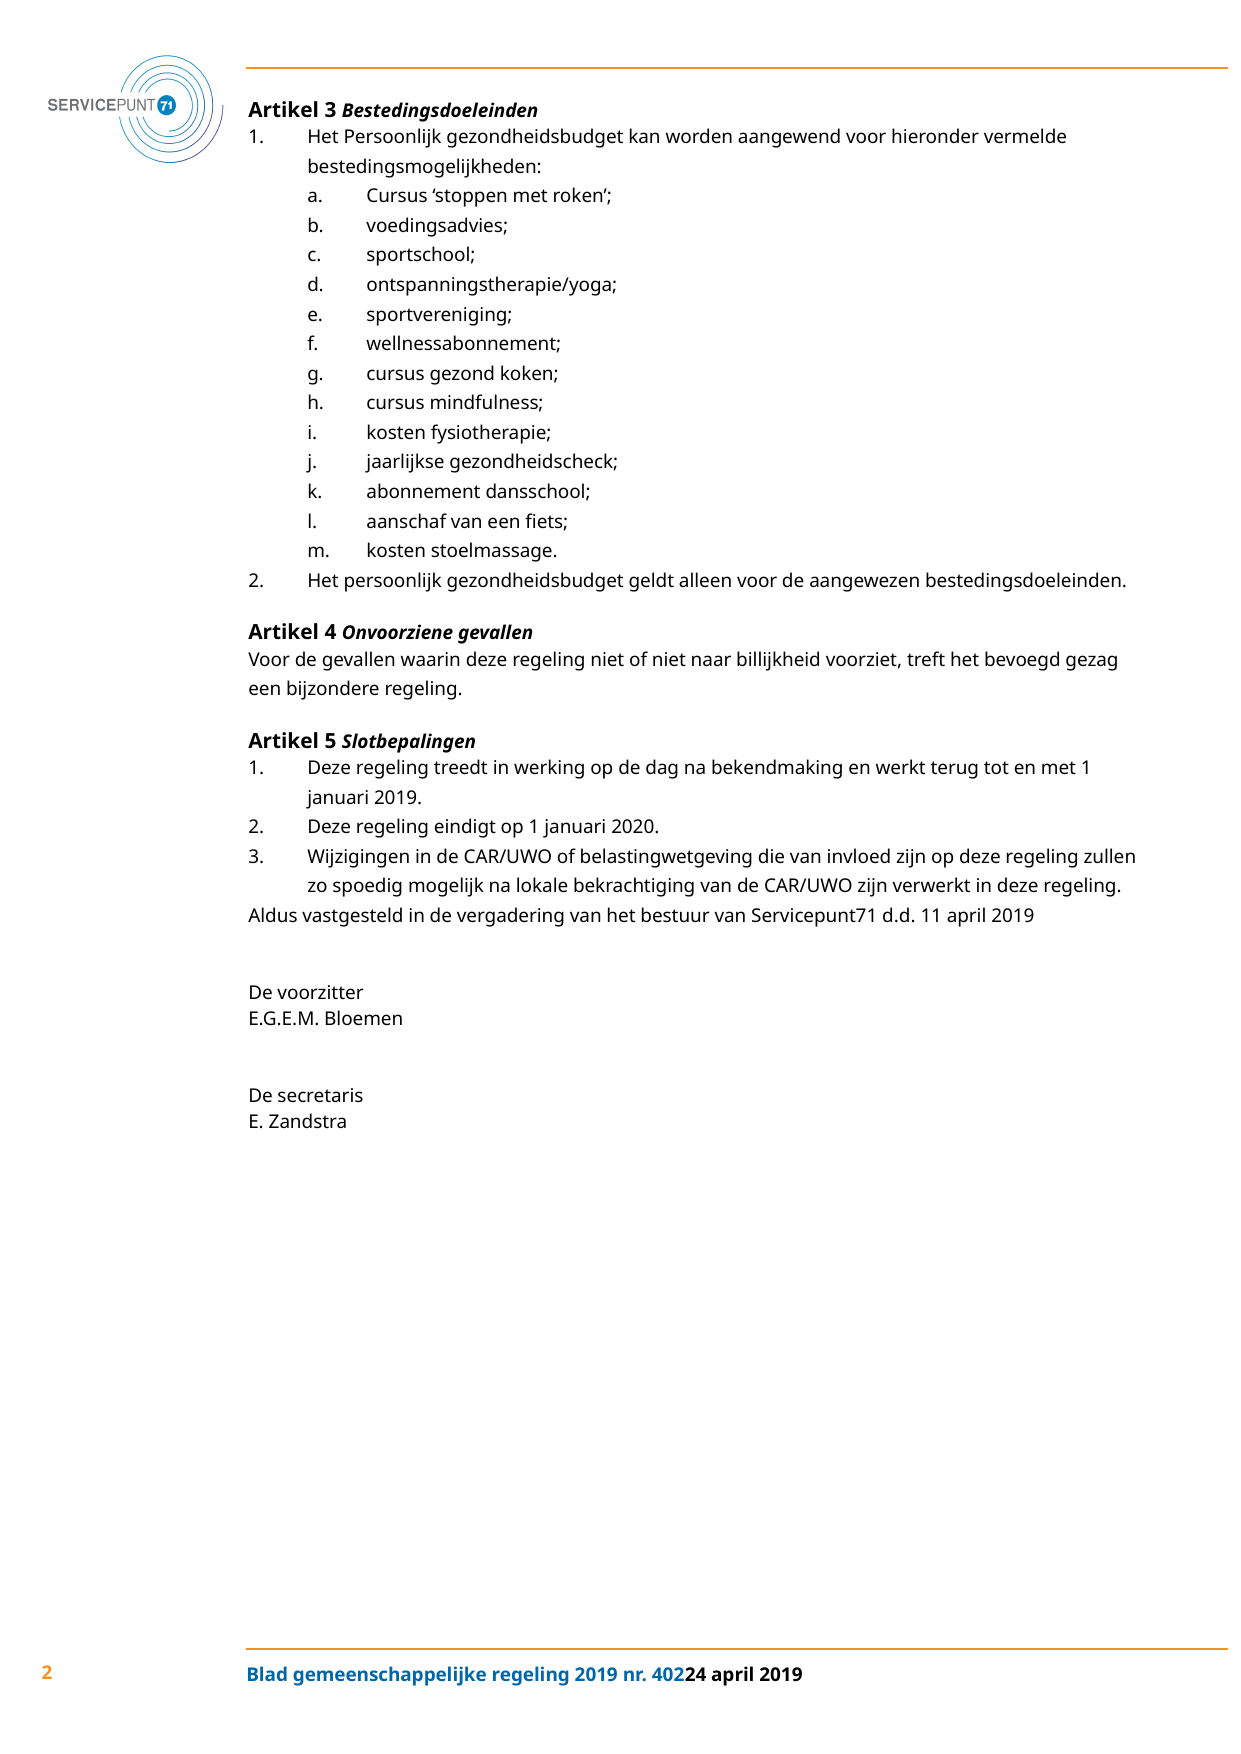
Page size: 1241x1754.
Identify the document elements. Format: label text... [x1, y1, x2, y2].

list aanschaf van een fiets; [307, 508, 1152, 533]
list kosten stoelmassage. [307, 537, 1152, 563]
list wellnessabonnement; [307, 330, 1152, 356]
list Deze regeling eindigt op 1 januari 2020. [248, 813, 1152, 839]
list sportschool; [307, 242, 1152, 267]
list Het persoonlijk gezondheidsbudget geldt alleen voor de aangewezen bestedingsdoeleinden. [248, 567, 1152, 593]
text Artikel 5 Slotbepalingen [248, 726, 1152, 754]
list cursus gezond koken; [307, 360, 1152, 386]
list Het Persoonlijk gezondheidsbudget kan worden aangewend voor hieronder vermelde bestedingsmogelijkheden: [248, 123, 1152, 178]
text Voor de gevallen waarin deze regeling niet of niet naar billijkheid voorziet, treft het bevoegd gezag een bijzondere regeling. [248, 646, 1152, 701]
list Wijzigingen in de CAR/UWO of belastingwetgeving die van invloed zijn op deze regeling zullen zo spoedig mogelijk na lokale bekrachtiging van de CAR/UWO zijn verwerkt in deze regeling. [248, 843, 1152, 898]
list jaarlijkse gezondheidscheck; [307, 449, 1152, 474]
picture [41, 47, 231, 172]
list Deze regeling treedt in werking op de dag na bekendmaking en werkt terug tot en met 1 januari 2019. [248, 754, 1152, 809]
text E. Zandstra [248, 1108, 1152, 1134]
list cursus mindfulness; [307, 389, 1152, 415]
list voedingsadvies; [307, 212, 1152, 238]
text Aldus vastgesteld in de vergadering van het bestuur van Servicepunt71 d.d. 11 april 2019 [248, 902, 1152, 928]
list sportvereniging; [307, 301, 1152, 326]
text Artikel 3 Bestedingsdoeleinden [248, 95, 1152, 123]
text De secretaris [248, 1082, 1152, 1108]
text E.G.E.M. Bloemen [248, 1005, 1152, 1031]
text De voorzitter [248, 979, 1152, 1005]
list Cursus ‘stoppen met roken’; [307, 182, 1152, 208]
text Artikel 4 Onvoorziene gevallen [248, 617, 1152, 646]
list kosten fysiotherapie; [307, 419, 1152, 445]
list abonnement dansschool; [307, 478, 1152, 504]
list ontspanningstherapie/yoga; [307, 271, 1152, 297]
